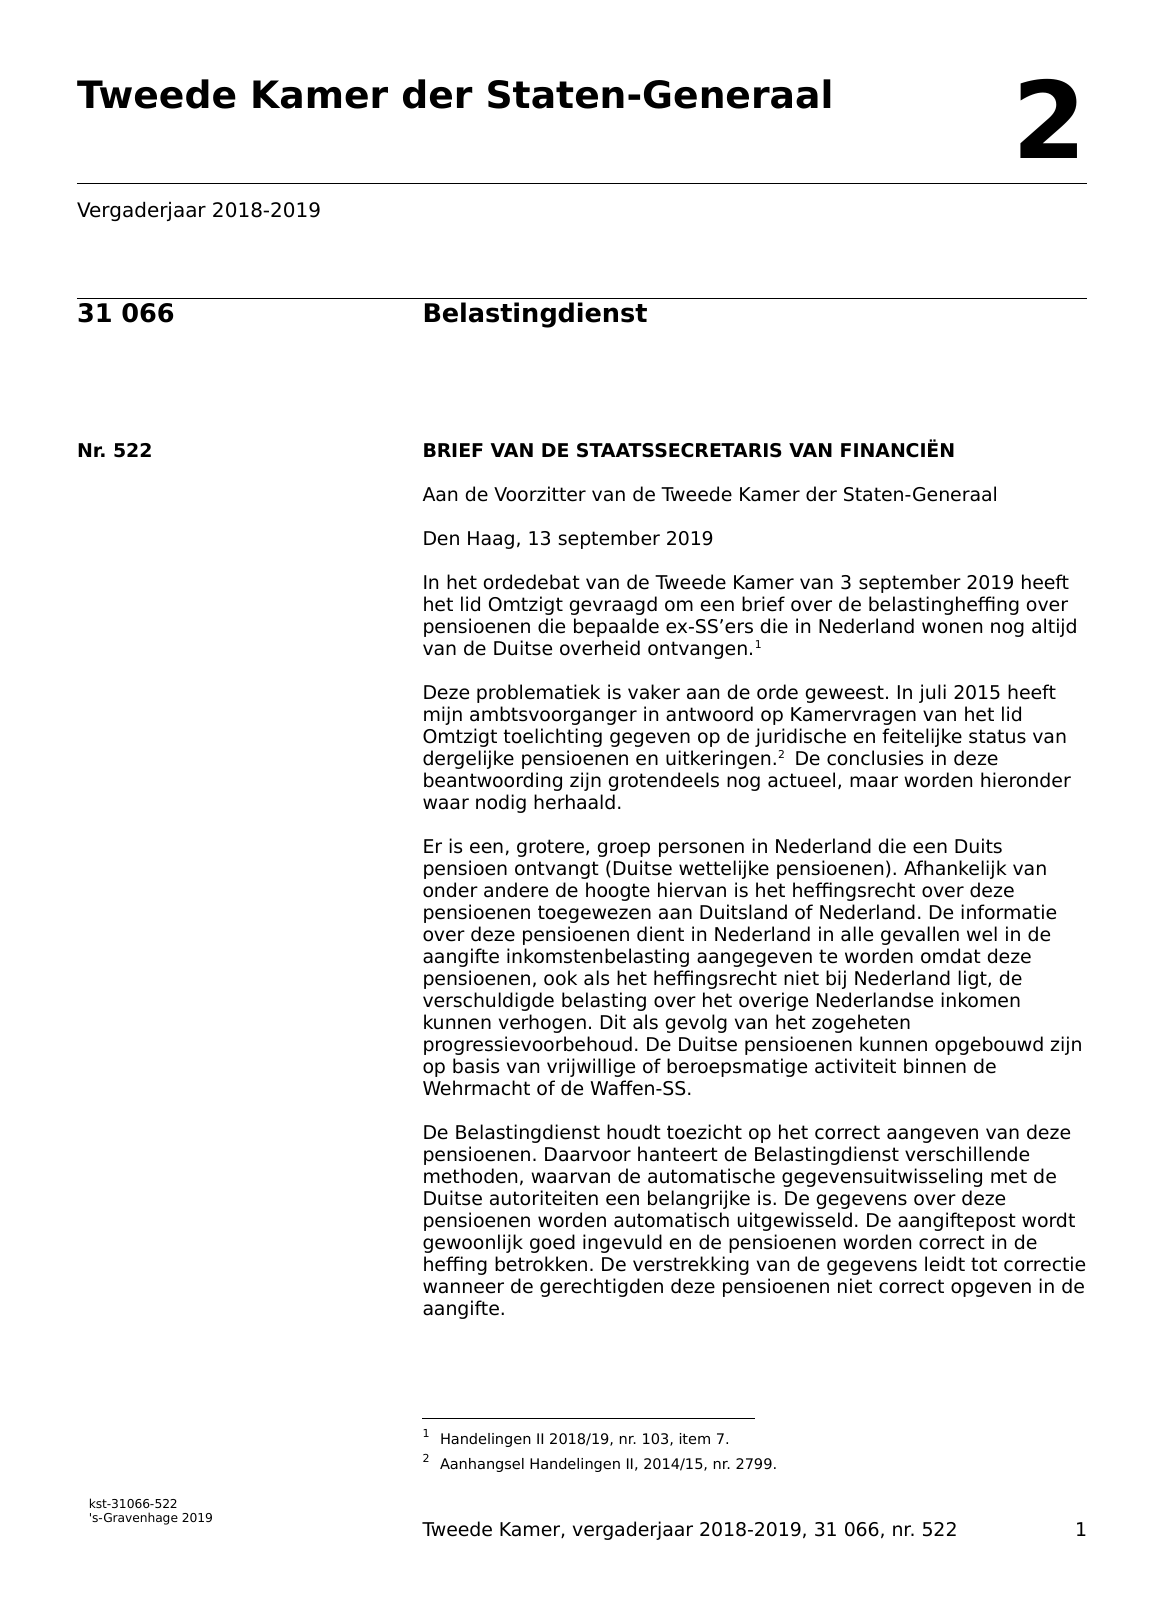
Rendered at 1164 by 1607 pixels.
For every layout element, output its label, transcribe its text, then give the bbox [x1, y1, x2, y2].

text In het ordedebat van de Tweede Kamer van 3 september 2019 heeft het lid Omtzigt gevraagd om een brief over de belastingheffing over pensioenen die bepaalde ex-SS’ers die in Nederland wonen nog altijd van de Duitse overheid ontvangen. [422, 572, 1087, 660]
text Er is een, grotere, groep personen in Nederland die een Duits pensioen ontvangt (Duitse wettelijke pensioenen). Afhankelijk van onder andere de hoogte hiervan is het heffingsrecht over deze pensioenen toegewezen aan Duitsland of Nederland. De informatie over deze pensioenen dient in Nederland in alle gevallen wel in de aangifte inkomstenbelasting aangegeven te worden omdat deze pensioenen, ook als het heffingsrecht niet bij Nederland ligt, de verschuldigde belasting over het overige Nederlandse inkomen kunnen verhogen. Dit als gevolg van het zogeheten progressievoorbehoud. De Duitse pensioenen kunnen opgebouwd zijn op basis van vrijwillige of beroepsmatige activiteit binnen de Wehrmacht of de Waffen-SS. [422, 836, 1087, 1100]
text Deze problematiek is vaker aan de orde geweest. In juli 2015 heeft mijn ambtsvoorganger in antwoord op Kamervragen van het lid Omtzigt toelichting gegeven op de juridische en feitelijke status van dergelijke pensioenen en uitkeringen. De conclusies in deze beantwoording zijn grotendeels nog actueel, maar worden hieronder waar nodig herhaald. [422, 682, 1087, 814]
text 's-Gravenhage 2019 [88, 1511, 323, 1525]
text Aan de Voorzitter van de Tweede Kamer der Staten-Generaal [422, 484, 1087, 506]
table_cell Vergaderjaar 2018-2019 [77, 184, 1087, 298]
text Aanhangsel Handelingen II, 2014/15, nr. 2799. [422, 1452, 1087, 1474]
text kst-31066-522 [88, 1497, 323, 1511]
table_header 2 [886, 59, 1087, 183]
table_header Tweede Kamer der Staten-Generaal [77, 59, 886, 183]
text Handelingen II 2018/19, nr. 103, item 7. [422, 1427, 1087, 1449]
subtitle Nr. 522 BRIEF VAN DE STAATSSECRETARIS VAN FINANCIËN [77, 440, 1087, 462]
text Den Haag, 13 september 2019 [422, 528, 1087, 550]
subtitle 31 066 Belastingdienst [77, 299, 1087, 329]
text De Belastingdienst houdt toezicht op het correct aangeven van deze pensioenen. Daarvoor hanteert de Belastingdienst verschillende methoden, waarvan de automatische gegevensuitwisseling met de Duitse autoriteiten een belangrijke is. De gegevens over deze pensioenen worden automatisch uitgewisseld. De aangiftepost wordt gewoonlijk goed ingevuld en de pensioenen worden correct in de heffing betrokken. De verstrekking van de gegevens leidt tot correctie wanneer de gerechtigden deze pensioenen niet correct opgeven in de aangifte. [422, 1122, 1087, 1320]
